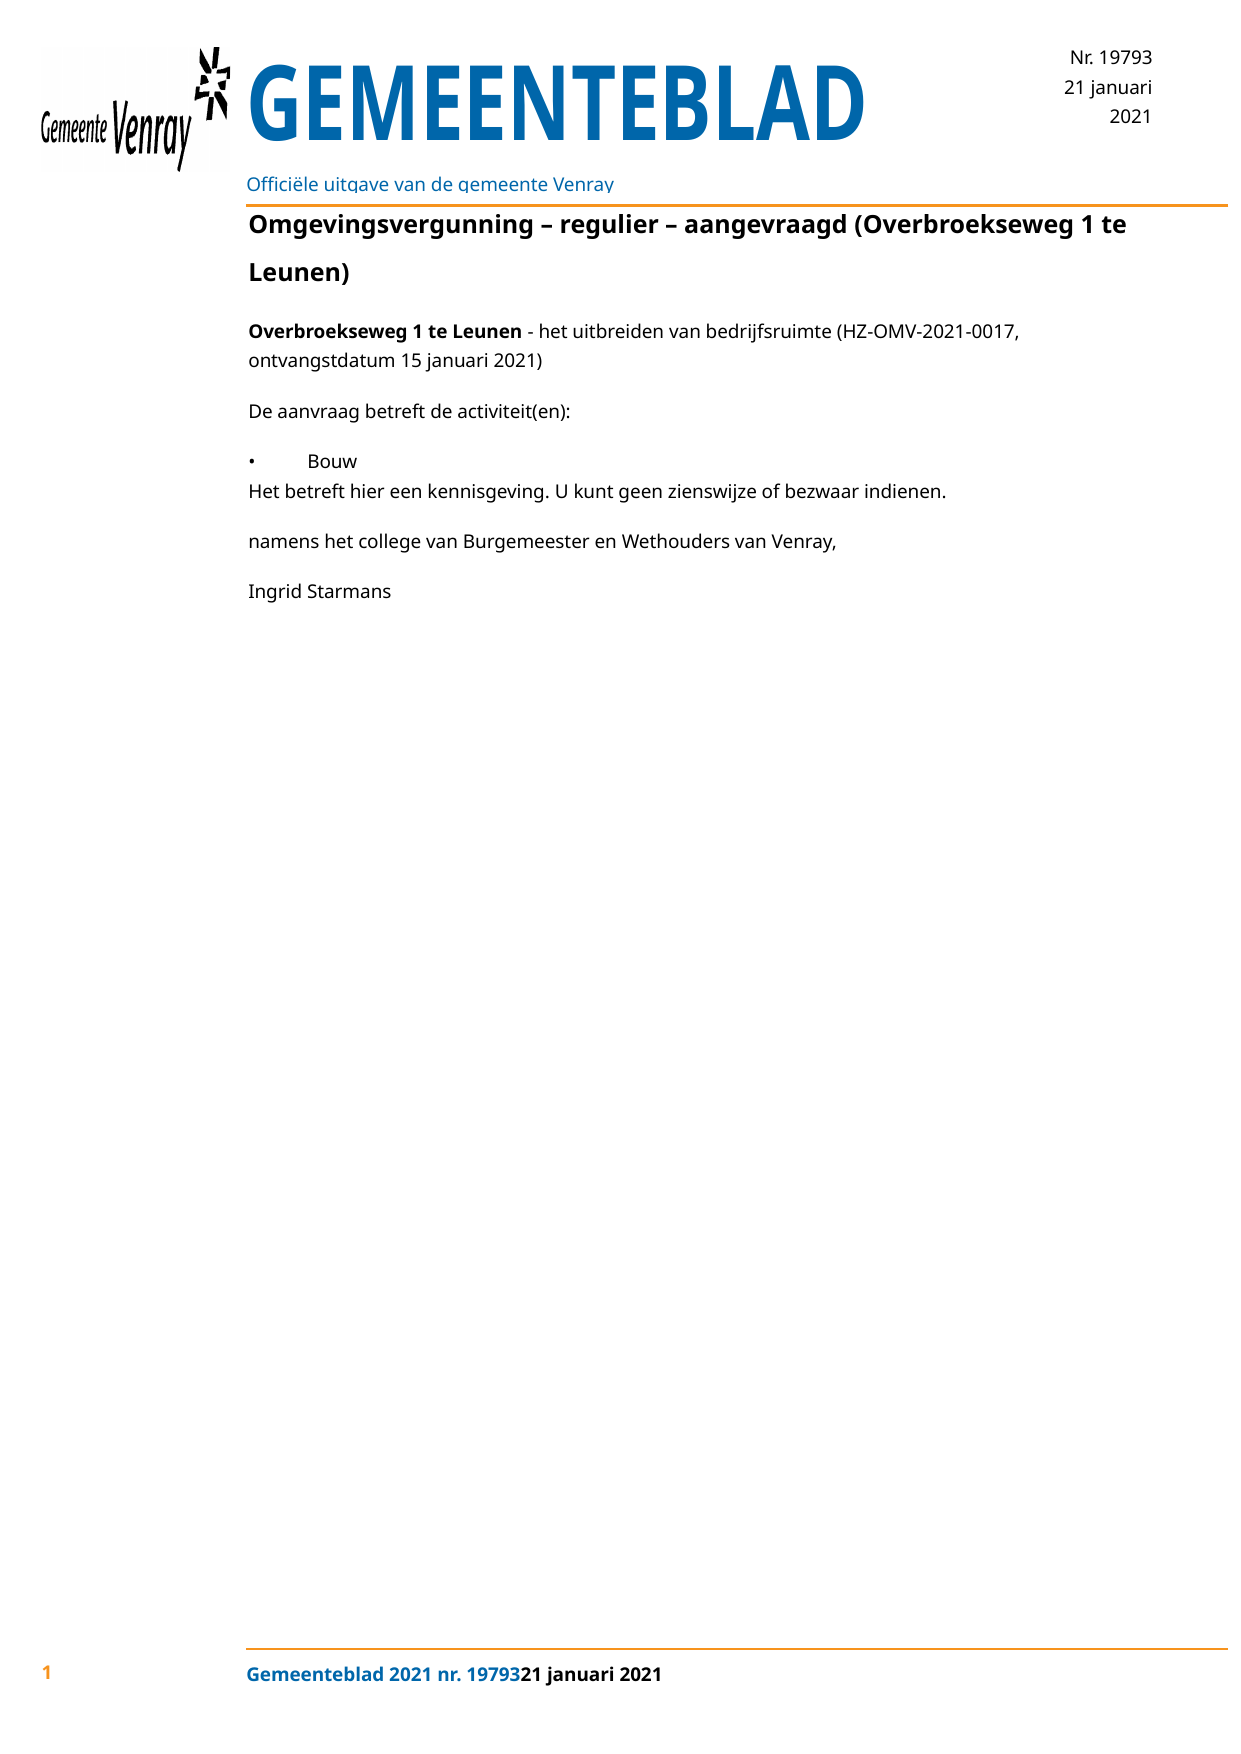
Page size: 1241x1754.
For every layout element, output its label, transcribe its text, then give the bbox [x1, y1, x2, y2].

text namens het college van Burgemeester en Wethouders van Venray, [248, 528, 1152, 554]
text De aanvraag betreft de activiteit(en): [248, 398, 1152, 424]
picture [41, 47, 231, 172]
text Overbroekseweg 1 te Leunen - het uitbreiden van bedrijfsruimte (HZ-OMV-2021-0017, ontvangstdatum 15 januari 2021) [248, 318, 1152, 373]
text Ingrid Starmans [248, 579, 1152, 604]
text Omgevingsvergunning – regulier – aangevraagd (Overbroekseweg 1 te Leunen) [248, 207, 1152, 288]
list Bouw [248, 448, 1152, 474]
text Het betreft hier een kennisgeving. U kunt geen zienswijze of bezwaar indienen. [248, 478, 1152, 504]
